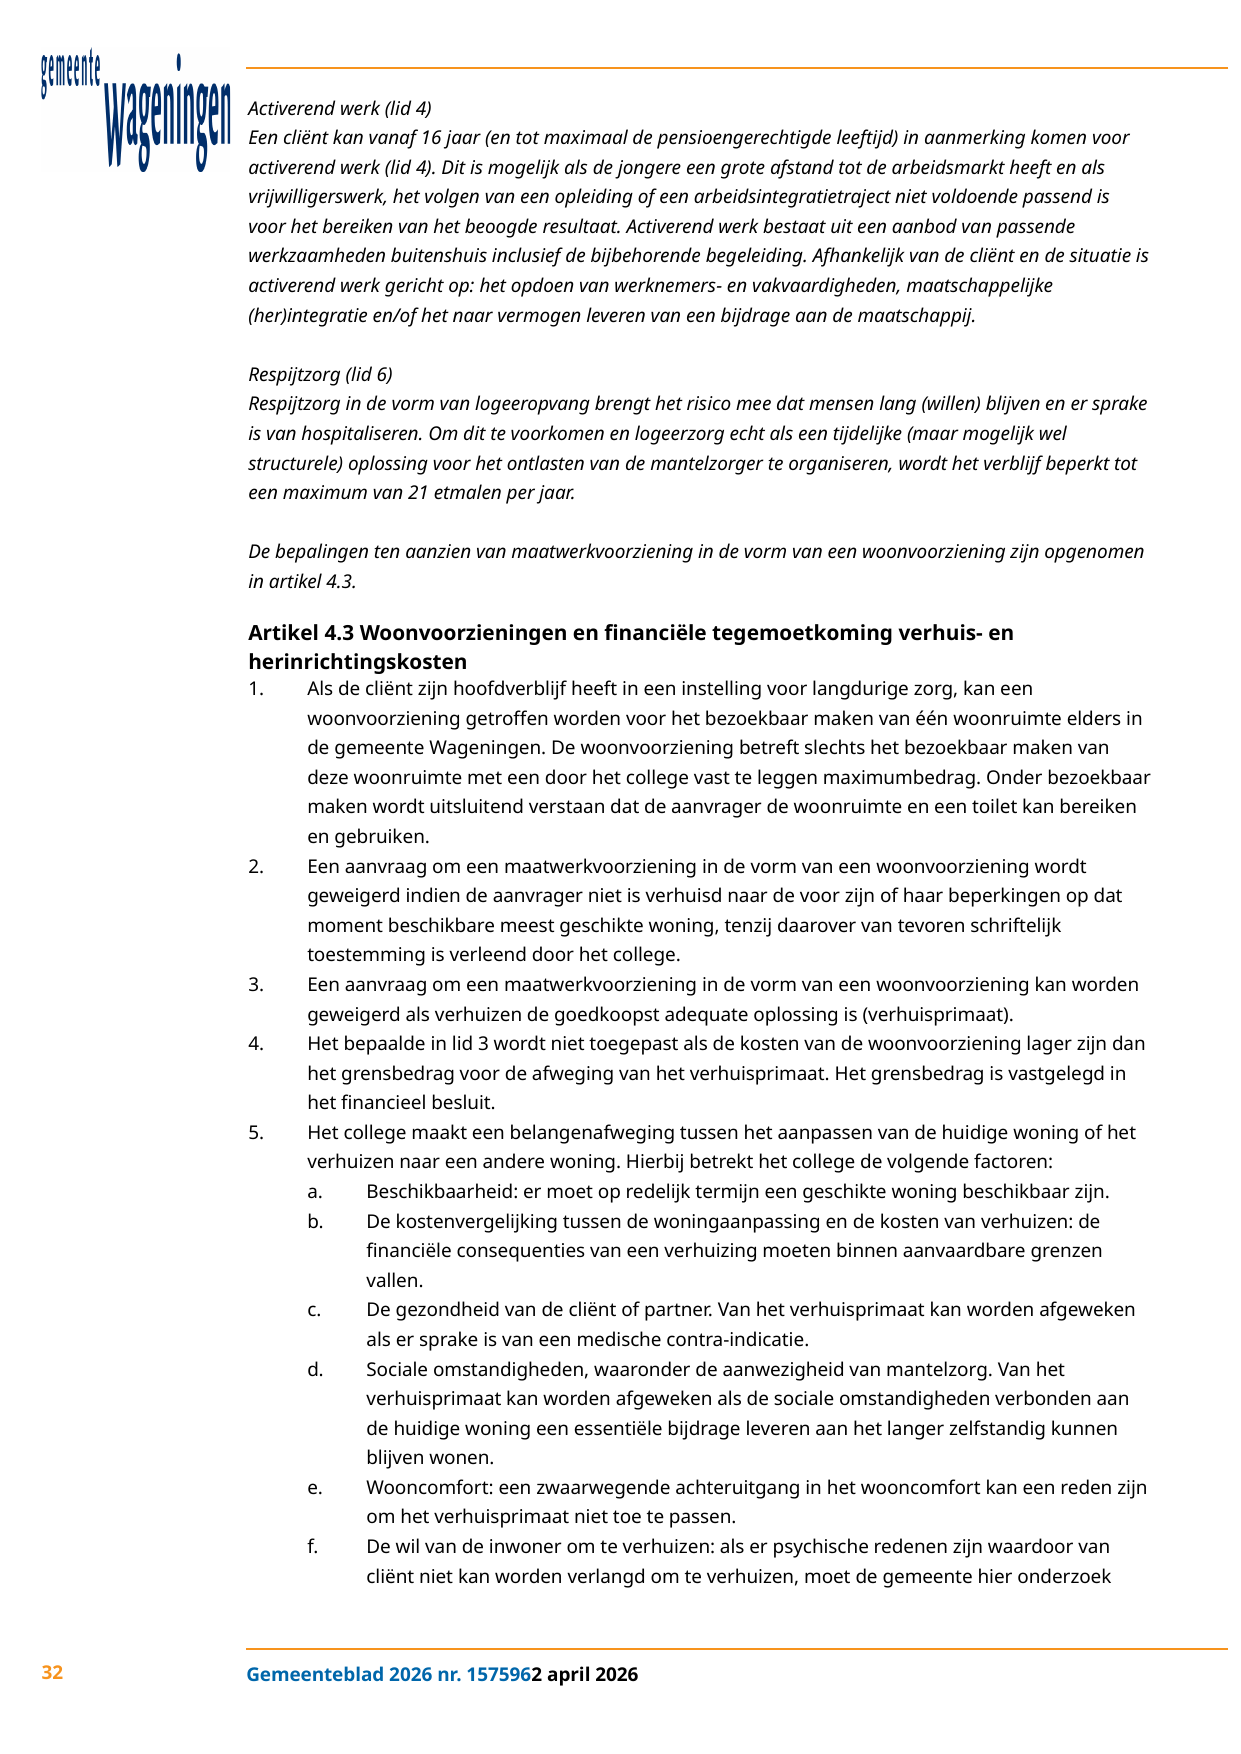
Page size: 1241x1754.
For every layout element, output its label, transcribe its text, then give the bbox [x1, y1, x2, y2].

list Het college maakt een belangenafweging tussen het aanpassen van de huidige woning of het verhuizen naar een andere woning. Hierbij betrekt het college de volgende factoren: [248, 1119, 1152, 1174]
text Respijtzorg (lid 6) [248, 361, 1152, 387]
text Activerend werk (lid 4) [248, 95, 1152, 121]
list Als de cliënt zijn hoofdverblijf heeft in een instelling voor langdurige zorg, kan een woonvoorziening getroffen worden voor het bezoekbaar maken van één woonruimte elders in de gemeente Wageningen. De woonvoorziening betreft slechts het bezoekbaar maken van deze woonruimte met een door het college vast te leggen maximumbedrag. Onder bezoekbaar maken wordt uitsluitend verstaan dat de aanvrager de woonruimte en een toilet kan bereiken en gebruiken. [248, 675, 1152, 849]
list De gezondheid van de cliënt of partner. Van het verhuisprimaat kan worden afgeweken als er sprake is van een medische contra-indicatie. [307, 1297, 1152, 1352]
list De kostenvergelijking tussen de woningaanpassing en de kosten van verhuizen: de financiële consequenties van een verhuizing moeten binnen aanvaardbare grenzen vallen. [307, 1208, 1152, 1293]
picture [41, 47, 231, 172]
text De bepalingen ten aanzien van maatwerkvoorziening in de vorm van een woonvoorziening zijn opgenomen in artikel 4.3. [248, 538, 1152, 594]
text Artikel 4.3 Woonvoorzieningen en financiële tegemoetkoming verhuis- en herinrichtingskosten [248, 618, 1152, 675]
list Een aanvraag om een maatwerkvoorziening in de vorm van een woonvoorziening wordt geweigerd indien de aanvrager niet is verhuisd naar de voor zijn of haar beperkingen op dat moment beschikbare meest geschikte woning, tenzij daarover van tevoren schriftelijk toestemming is verleend door het college. [248, 853, 1152, 967]
list Sociale omstandigheden, waaronder de aanwezigheid van mantelzorg. Van het verhuisprimaat kan worden afgeweken als de sociale omstandigheden verbonden aan de huidige woning een essentiële bijdrage leveren aan het langer zelfstandig kunnen blijven wonen. [307, 1356, 1152, 1470]
list Beschikbaarheid: er moet op redelijk termijn een geschikte woning beschikbaar zijn. [307, 1178, 1152, 1204]
list Wooncomfort: een zwaarwegende achteruitgang in het wooncomfort kan een reden zijn om het verhuisprimaat niet toe te passen. [307, 1474, 1152, 1529]
text Een cliënt kan vanaf 16 jaar (en tot maximaal de pensioengerechtigde leeftijd) in aanmerking komen voor activerend werk (lid 4). Dit is mogelijk als de jongere een grote afstand tot de arbeidsmarkt heeft en als vrijwilligerswerk, het volgen van een opleiding of een arbeidsintegratietraject niet voldoende passend is voor het bereiken van het beoogde resultaat. Activerend werk bestaat uit een aanbod van passende werkzaamheden buitenshuis inclusief de bijbehorende begeleiding. Afhankelijk van de cliënt en de situatie is activerend werk gericht op: het opdoen van werknemers- en vakvaardigheden, maatschappelijke (her)integratie en/of het naar vermogen leveren van een bijdrage aan de maatschappij. [248, 124, 1152, 328]
list Een aanvraag om een maatwerkvoorziening in de vorm van een woonvoorziening kan worden geweigerd als verhuizen de goedkoopst adequate oplossing is (verhuisprimaat). [248, 971, 1152, 1027]
text Respijtzorg in de vorm van logeeropvang brengt het risico mee dat mensen lang (willen) blijven en er sprake is van hospitaliseren. Om dit te voorkomen en logeerzorg echt als een tijdelijke (maar mogelijk wel structurele) oplossing voor het ontlasten van de mantelzorger te organiseren, wordt het verblijf beperkt tot een maximum van 21 etmalen per jaar. [248, 391, 1152, 505]
list De wil van de inwoner om te verhuizen: als er psychische redenen zijn waardoor van cliënt niet kan worden verlangd om te verhuizen, moet de gemeente hier onderzoek [307, 1533, 1152, 1589]
list Het bepaalde in lid 3 wordt niet toegepast als de kosten van de woonvoorziening lager zijn dan het grensbedrag voor de afweging van het verhuisprimaat. Het grensbedrag is vastgelegd in het financieel besluit. [248, 1030, 1152, 1115]
